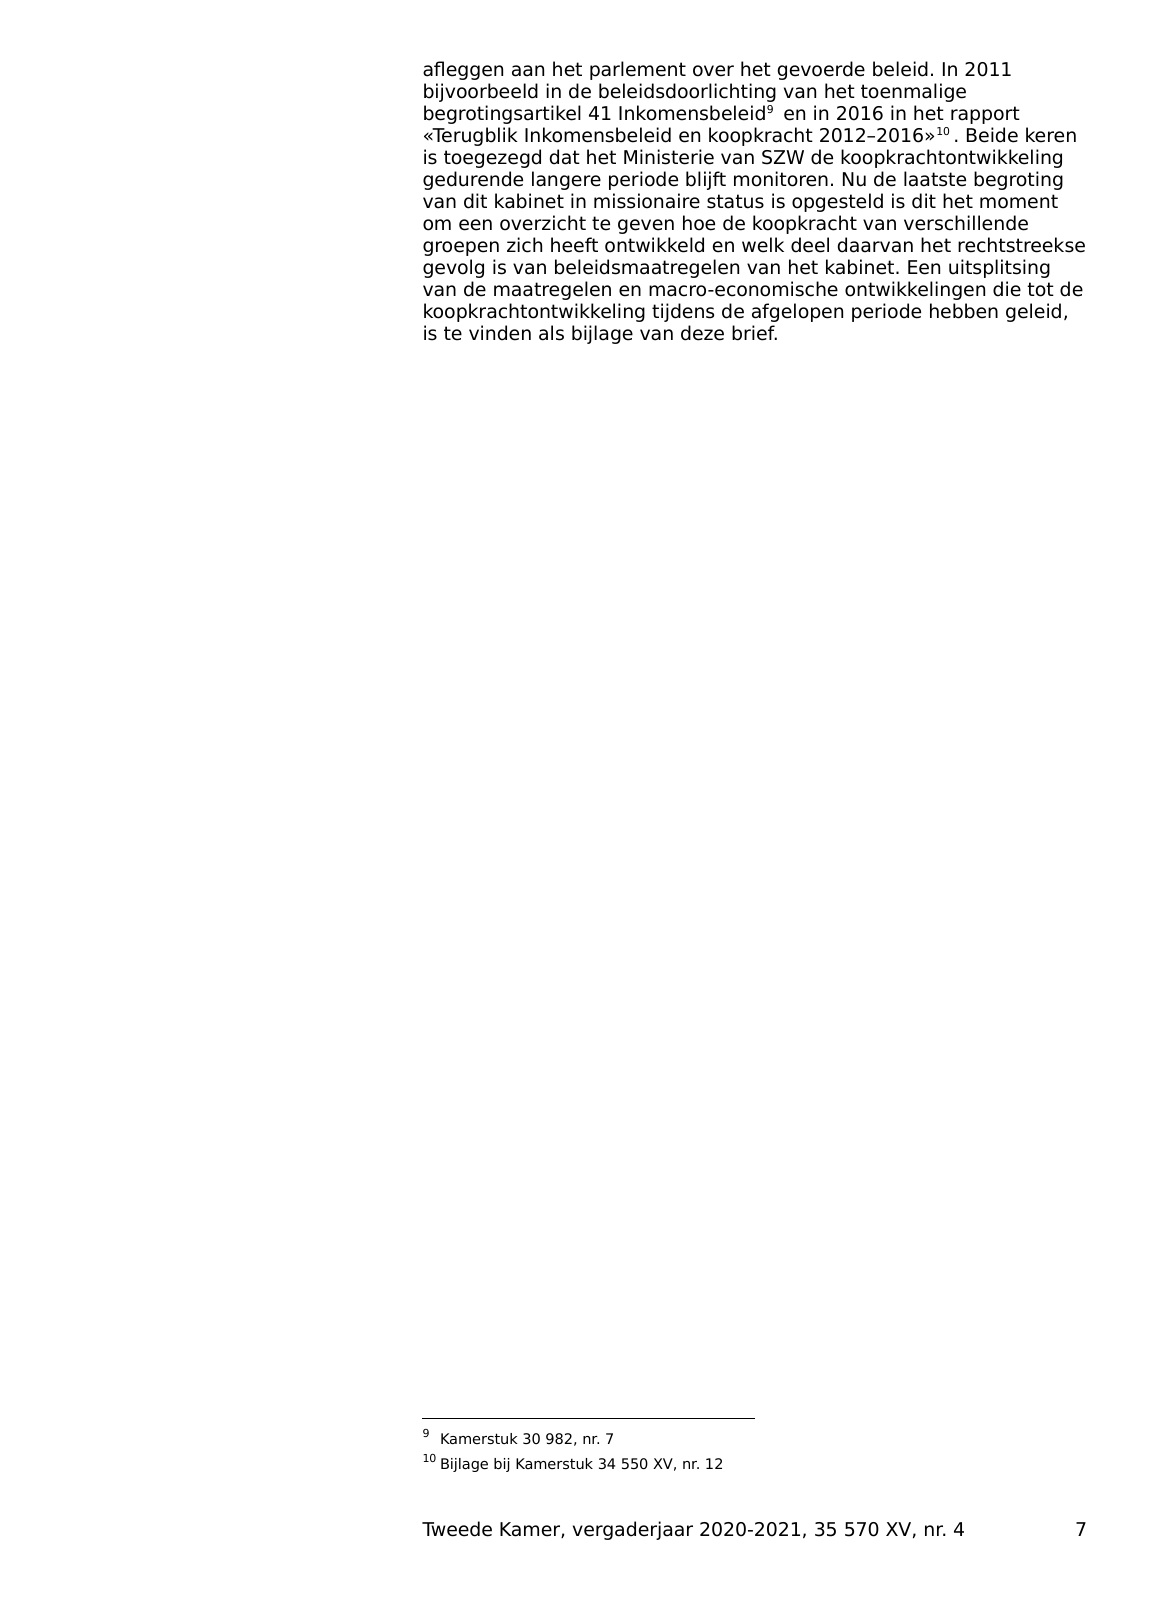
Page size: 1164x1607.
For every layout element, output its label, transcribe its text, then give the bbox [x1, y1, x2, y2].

text Kamerstuk 30 982, nr. 7 [422, 1427, 1087, 1449]
text Bijlage bij Kamerstuk 34 550 XV, nr. 12 [422, 1452, 1087, 1474]
text afleggen aan het parlement over het gevoerde beleid. In 2011 bijvoorbeeld in de beleidsdoorlichting van het toenmalige begrotingsartikel 41 Inkomensbeleid en in 2016 in het rapport «Terugblik Inkomensbeleid en koopkracht 2012–2016». Beide keren is toegezegd dat het Ministerie van SZW de koopkrachtontwikkeling gedurende langere periode blijft monitoren. Nu de laatste begroting van dit kabinet in missionaire status is opgesteld is dit het moment om een overzicht te geven hoe de koopkracht van verschillende groepen zich heeft ontwikkeld en welk deel daarvan het rechtstreekse gevolg is van beleidsmaatregelen van het kabinet. Een uitsplitsing van de maatregelen en macro-economische ontwikkelingen die tot de koopkrachtontwikkeling tijdens de afgelopen periode hebben geleid, is te vinden als bijlage van deze brief. [422, 59, 1087, 345]
